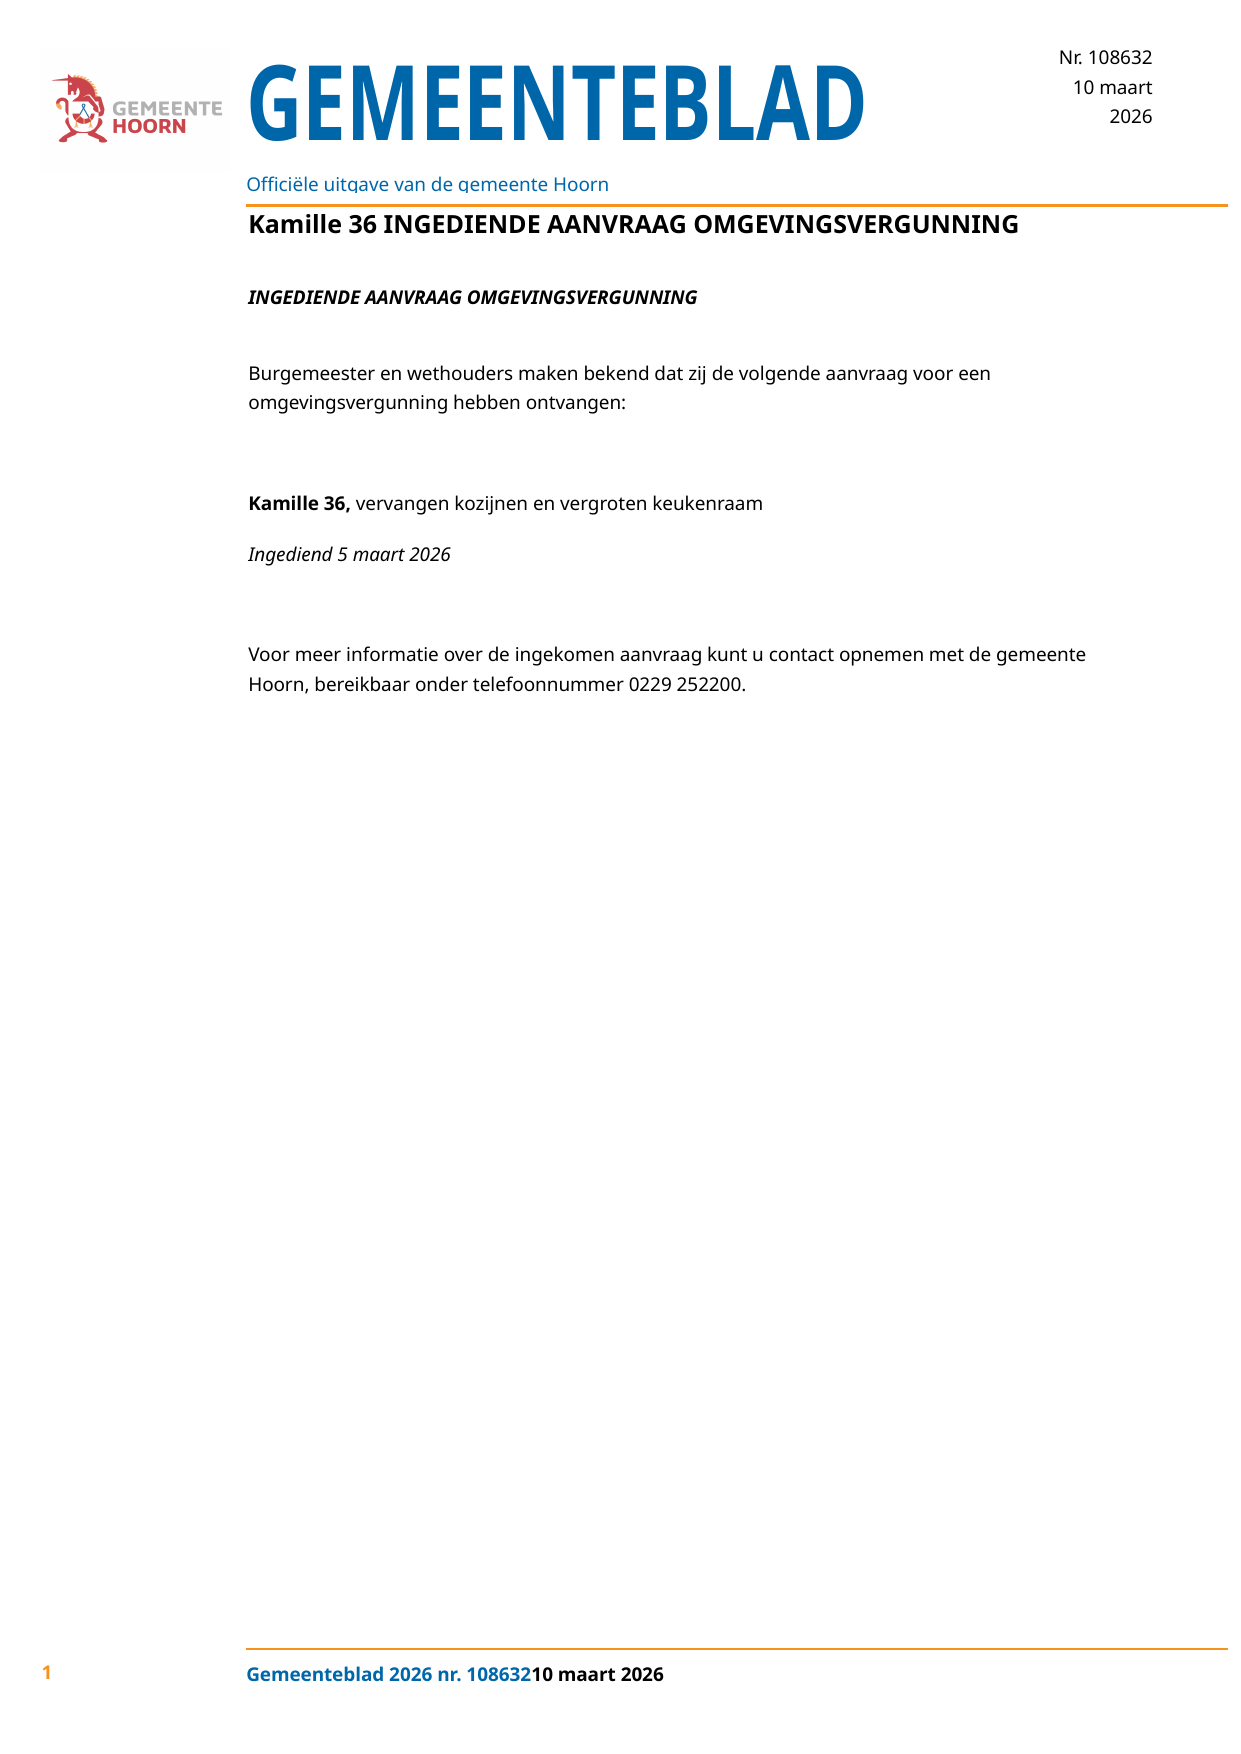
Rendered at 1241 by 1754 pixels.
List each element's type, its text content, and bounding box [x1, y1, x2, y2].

text Ingediend 5 maart 2026 [248, 541, 1152, 567]
picture [41, 47, 231, 172]
text Kamille 36 INGEDIENDE AANVRAAG OMGEVINGSVERGUNNING [248, 207, 1152, 241]
text INGEDIENDE AANVRAAG OMGEVINGSVERGUNNING [248, 284, 1152, 309]
text Kamille 36, vervangen kozijnen en vergroten keukenraam [248, 490, 1152, 516]
text Burgemeester en wethouders maken bekend dat zij de volgende aanvraag voor een omgevingsvergunning hebben ontvangen: [248, 360, 1152, 415]
text Voor meer informatie over de ingekomen aanvraag kunt u contact opnemen met de gemeente Hoorn, bereikbaar onder telefoonnummer 0229 252200. [248, 642, 1152, 697]
